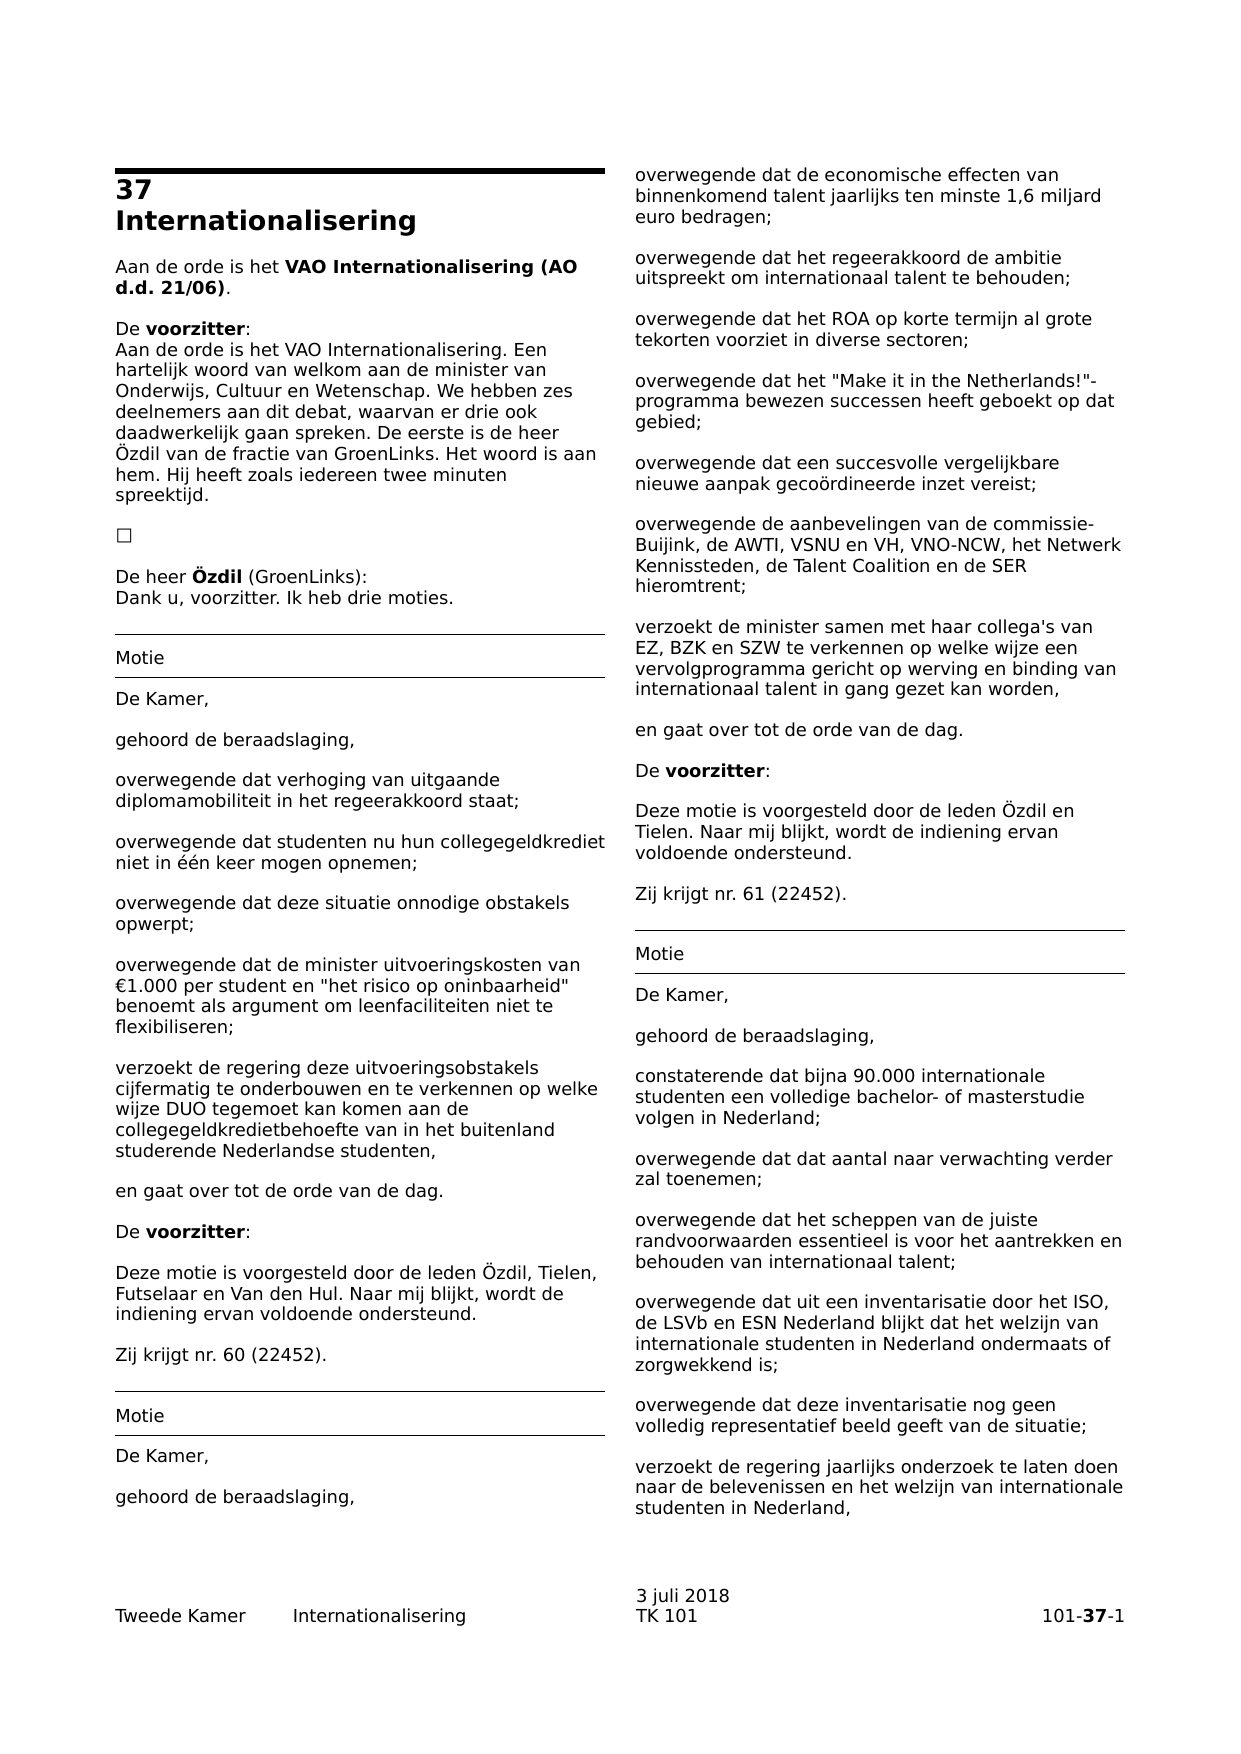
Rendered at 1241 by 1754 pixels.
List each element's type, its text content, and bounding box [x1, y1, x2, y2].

text overwegende dat het ROA op korte termijn al grote tekorten voorziet in diverse sectoren; [635, 309, 1125, 350]
text en gaat over tot de orde van de dag. [635, 720, 1125, 741]
text overwegende dat verhoging van uitgaande diplomamobiliteit in het regeerakkoord staat; [115, 770, 605, 812]
text Motie [635, 944, 1125, 965]
text overwegende dat uit een inventarisatie door het ISO, de LSVb en ESN Nederland blijkt dat het welzijn van internationale studenten in Nederland ondermaats of zorgwekkend is; [635, 1292, 1125, 1375]
text overwegende dat studenten nu hun collegegeldkrediet niet in één keer mogen opnemen; [115, 832, 605, 873]
text De voorzitter: [635, 761, 1125, 781]
text gehoord de beraadslaging, [115, 729, 605, 750]
text overwegende dat het scheppen van de juiste randvoorwaarden essentieel is voor het aantrekken en behouden van internationaal talent; [635, 1210, 1125, 1272]
text Deze motie is voorgesteld door de leden Özdil en Tielen. Naar mij blijkt, wordt de indiening ervan voldoende ondersteund. [635, 801, 1125, 863]
text Motie [115, 1406, 605, 1426]
text overwegende dat het regeerakkoord de ambitie uitspreekt om internationaal talent te behouden; [635, 247, 1125, 289]
text De voorzitter: [115, 318, 605, 339]
text overwegende dat deze situatie onnodige obstakels opwerpt; [115, 893, 605, 935]
text Deze motie is voorgesteld door de leden Özdil, Tielen, Futselaar en Van den Hul. Naar mij blijkt, wordt de indiening ervan voldoende ondersteund. [115, 1263, 605, 1325]
text overwegende dat het "Make it in the Netherlands!"-programma bewezen successen heeft geboekt op dat gebied; [635, 370, 1125, 433]
text Aan de orde is het VAO Internationalisering (AO d.d. 21/06). [115, 257, 605, 298]
title 37 Internationalisering [115, 174, 605, 237]
text De heer Özdil (GroenLinks): [115, 567, 605, 587]
text gehoord de beraadslaging, [635, 1026, 1125, 1046]
text overwegende dat een succesvolle vergelijkbare nieuwe aanpak gecoördineerde inzet vereist; [635, 453, 1125, 494]
text overwegende dat deze inventarisatie nog geen volledig representatief beeld geeft van de situatie; [635, 1395, 1125, 1437]
text verzoekt de minister samen met haar collega's van EZ, BZK en SZW te verkennen op welke wijze een vervolgprogramma gericht op werving en binding van internationaal talent in gang gezet kan worden, [635, 617, 1125, 700]
text De voorzitter: [115, 1222, 605, 1243]
text overwegende dat dat aantal naar verwachting verder zal toenemen; [635, 1148, 1125, 1190]
text en gaat over tot de orde van de dag. [115, 1181, 605, 1202]
text Dank u, voorzitter. Ik heb drie moties. [115, 587, 605, 608]
text Aan de orde is het VAO Internationalisering. Een hartelijk woord van welkom aan de minister van Onderwijs, Cultuur en Wetenschap. We hebben zes deelnemers aan dit debat, waarvan er drie ook daadwerkelijk gaan spreken. De eerste is de heer Özdil van de fractie van GroenLinks. Het woord is aan hem. Hij heeft zoals iedereen twee minuten spreektijd. [115, 339, 605, 506]
text constaterende dat bijna 90.000 internationale studenten een volledige bachelor- of masterstudie volgen in Nederland; [635, 1066, 1125, 1128]
text De Kamer, [635, 985, 1125, 1006]
text gehoord de beraadslaging, [115, 1487, 605, 1508]
text overwegende de aanbevelingen van de commissie-Buijink, de AWTI, VSNU en VH, VNO-NCW, het Netwerk Kennissteden, de Talent Coalition en de SER hieromtrent; [635, 514, 1125, 597]
text overwegende dat de economische effecten van binnenkomend talent jaarlijks ten minste 1,6 miljard euro bedragen; [635, 165, 1125, 227]
text ⬜ [115, 526, 605, 547]
text Motie [115, 648, 605, 669]
text De Kamer, [115, 689, 605, 709]
text Zij krijgt nr. 60 (22452). [115, 1345, 605, 1366]
text De Kamer, [115, 1446, 605, 1467]
text verzoekt de regering jaarlijks onderzoek te laten doen naar de belevenissen en het welzijn van internationale studenten in Nederland, [635, 1457, 1125, 1519]
text Zij krijgt nr. 61 (22452). [635, 883, 1125, 904]
text overwegende dat de minister uitvoeringskosten van €1.000 per student en "het risico op oninbaarheid" benoemt als argument om leenfaciliteiten niet te flexibiliseren; [115, 955, 605, 1038]
text verzoekt de regering deze uitvoeringsobstakels cijfermatig te onderbouwen en te verkennen op welke wijze DUO tegemoet kan komen aan de collegegeldkredietbehoefte van in het buitenland studerende Nederlandse studenten, [115, 1058, 605, 1161]
